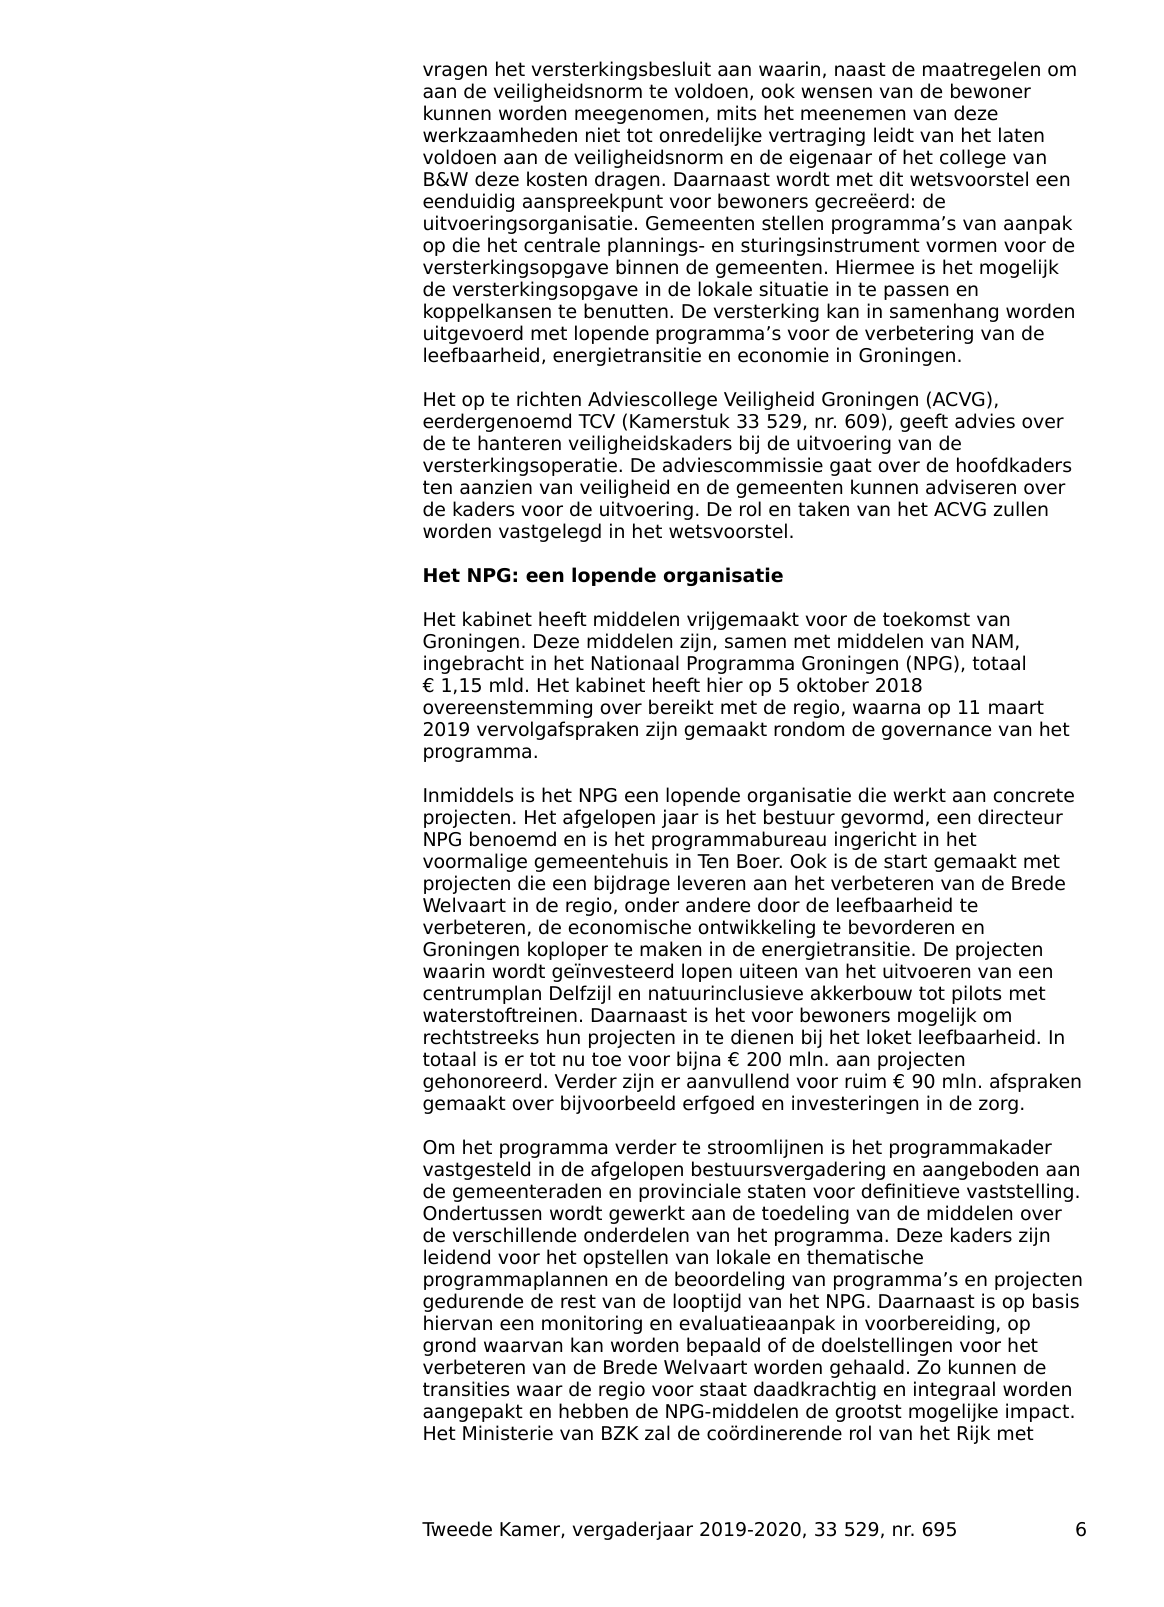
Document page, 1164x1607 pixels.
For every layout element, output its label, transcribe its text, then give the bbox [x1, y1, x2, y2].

text vragen het versterkingsbesluit aan waarin, naast de maatregelen om aan de veiligheidsnorm te voldoen, ook wensen van de bewoner kunnen worden meegenomen, mits het meenemen van deze werkzaamheden niet tot onredelijke vertraging leidt van het laten voldoen aan de veiligheidsnorm en de eigenaar of het college van B&W deze kosten dragen. Daarnaast wordt met dit wetsvoorstel een eenduidig aanspreekpunt voor bewoners gecreëerd: de uitvoeringsorganisatie. Gemeenten stellen programma’s van aanpak op die het centrale plannings- en sturingsinstrument vormen voor de versterkingsopgave binnen de gemeenten. Hiermee is het mogelijk de versterkingsopgave in de lokale situatie in te passen en koppelkansen te benutten. De versterking kan in samenhang worden uitgevoerd met lopende programma’s voor de verbetering van de leefbaarheid, energietransitie en economie in Groningen. [422, 59, 1087, 367]
subtitle Het NPG: een lopende organisatie [422, 565, 1087, 587]
text Inmiddels is het NPG een lopende organisatie die werkt aan concrete projecten. Het afgelopen jaar is het bestuur gevormd, een directeur NPG benoemd en is het programmabureau ingericht in het voormalige gemeentehuis in Ten Boer. Ook is de start gemaakt met projecten die een bijdrage leveren aan het verbeteren van de Brede Welvaart in de regio, onder andere door de leefbaarheid te verbeteren, de economische ontwikkeling te bevorderen en Groningen koploper te maken in de energietransitie. De projecten waarin wordt geïnvesteerd lopen uiteen van het uitvoeren van een centrumplan Delfzijl en natuurinclusieve akkerbouw tot pilots met waterstoftreinen. Daarnaast is het voor bewoners mogelijk om rechtstreeks hun projecten in te dienen bij het loket leefbaarheid. In totaal is er tot nu toe voor bijna € 200 mln. aan projecten gehonoreerd. Verder zijn er aanvullend voor ruim € 90 mln. afspraken gemaakt over bijvoorbeeld erfgoed en investeringen in de zorg. [422, 785, 1087, 1115]
text Het kabinet heeft middelen vrijgemaakt voor de toekomst van Groningen. Deze middelen zijn, samen met middelen van NAM, ingebracht in het Nationaal Programma Groningen (NPG), totaal € 1,15 mld. Het kabinet heeft hier op 5 oktober 2018 overeenstemming over bereikt met de regio, waarna op 11 maart 2019 vervolgafspraken zijn gemaakt rondom de governance van het programma. [422, 609, 1087, 763]
text Het op te richten Adviescollege Veiligheid Groningen (ACVG), eerdergenoemd TCV (Kamerstuk 33 529, nr. 609), geeft advies over de te hanteren veiligheidskaders bij de uitvoering van de versterkingsoperatie. De adviescommissie gaat over de hoofdkaders ten aanzien van veiligheid en de gemeenten kunnen adviseren over de kaders voor de uitvoering. De rol en taken van het ACVG zullen worden vastgelegd in het wetsvoorstel. [422, 389, 1087, 543]
text Om het programma verder te stroomlijnen is het programmakader vastgesteld in de afgelopen bestuursvergadering en aangeboden aan de gemeenteraden en provinciale staten voor definitieve vaststelling. Ondertussen wordt gewerkt aan de toedeling van de middelen over de verschillende onderdelen van het programma. Deze kaders zijn leidend voor het opstellen van lokale en thematische programmaplannen en de beoordeling van programma’s en projecten gedurende de rest van de looptijd van het NPG. Daarnaast is op basis hiervan een monitoring en evaluatieaanpak in voorbereiding, op grond waarvan kan worden bepaald of de doelstellingen voor het verbeteren van de Brede Welvaart worden gehaald. Zo kunnen de transities waar de regio voor staat daadkrachtig en integraal worden aangepakt en hebben de NPG-middelen de grootst mogelijke impact. Het Ministerie van BZK zal de coördinerende rol van het Rijk met [422, 1137, 1087, 1445]
